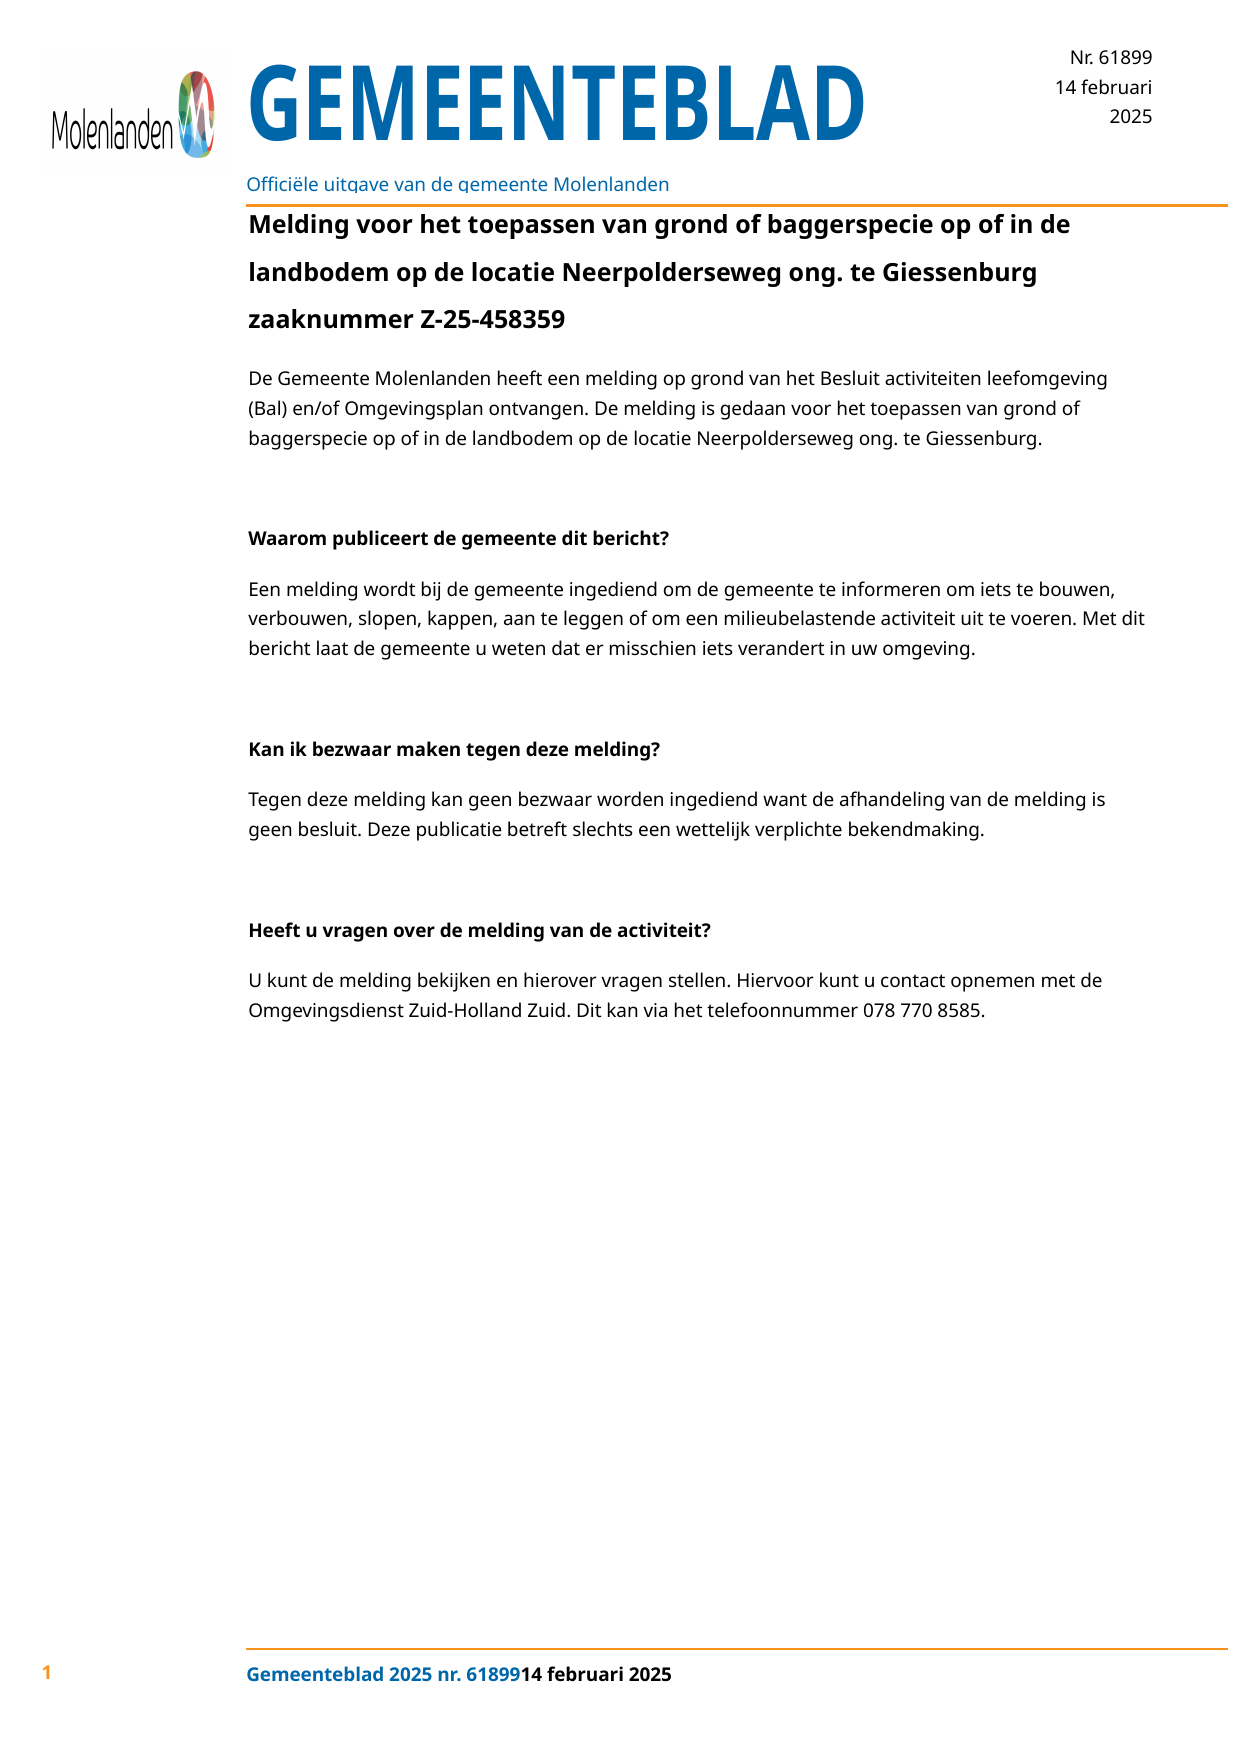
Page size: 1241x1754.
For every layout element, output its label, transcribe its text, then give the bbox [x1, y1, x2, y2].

picture [41, 47, 231, 172]
text Tegen deze melding kan geen bezwaar worden ingediend want de afhandeling van de melding is geen besluit. Deze publicatie betreft slechts een wettelijk verplichte bekendmaking. [248, 786, 1152, 842]
text Heeft u vragen over de melding van de activiteit? [248, 917, 1152, 942]
text Kan ik bezwaar maken tegen deze melding? [248, 736, 1152, 762]
text Een melding wordt bij de gemeente ingediend om de gemeente te informeren om iets te bouwen, verbouwen, slopen, kappen, aan te leggen of om een milieubelastende activiteit uit te voeren. Met dit bericht laat de gemeente u weten dat er misschien iets verandert in uw omgeving. [248, 576, 1152, 661]
text Melding voor het toepassen van grond of baggerspecie op of in de landbodem op de locatie Neerpolderseweg ong. te Giessenburg zaaknummer Z-25-458359 [248, 207, 1152, 336]
text De Gemeente Molenlanden heeft een melding op grond van het Besluit activiteiten leefomgeving (Bal) en/of Omgevingsplan ontvangen. De melding is gedaan voor het toepassen van grond of baggerspecie op of in de landbodem op de locatie Neerpolderseweg ong. te Giessenburg. [248, 366, 1152, 450]
text Waarom publiceert de gemeente dit bericht? [248, 526, 1152, 551]
text U kunt de melding bekijken en hierover vragen stellen. Hiervoor kunt u contact opnemen met de Omgevingsdienst Zuid-Holland Zuid. Dit kan via het telefoonnummer 078 770 8585. [248, 967, 1152, 1022]
